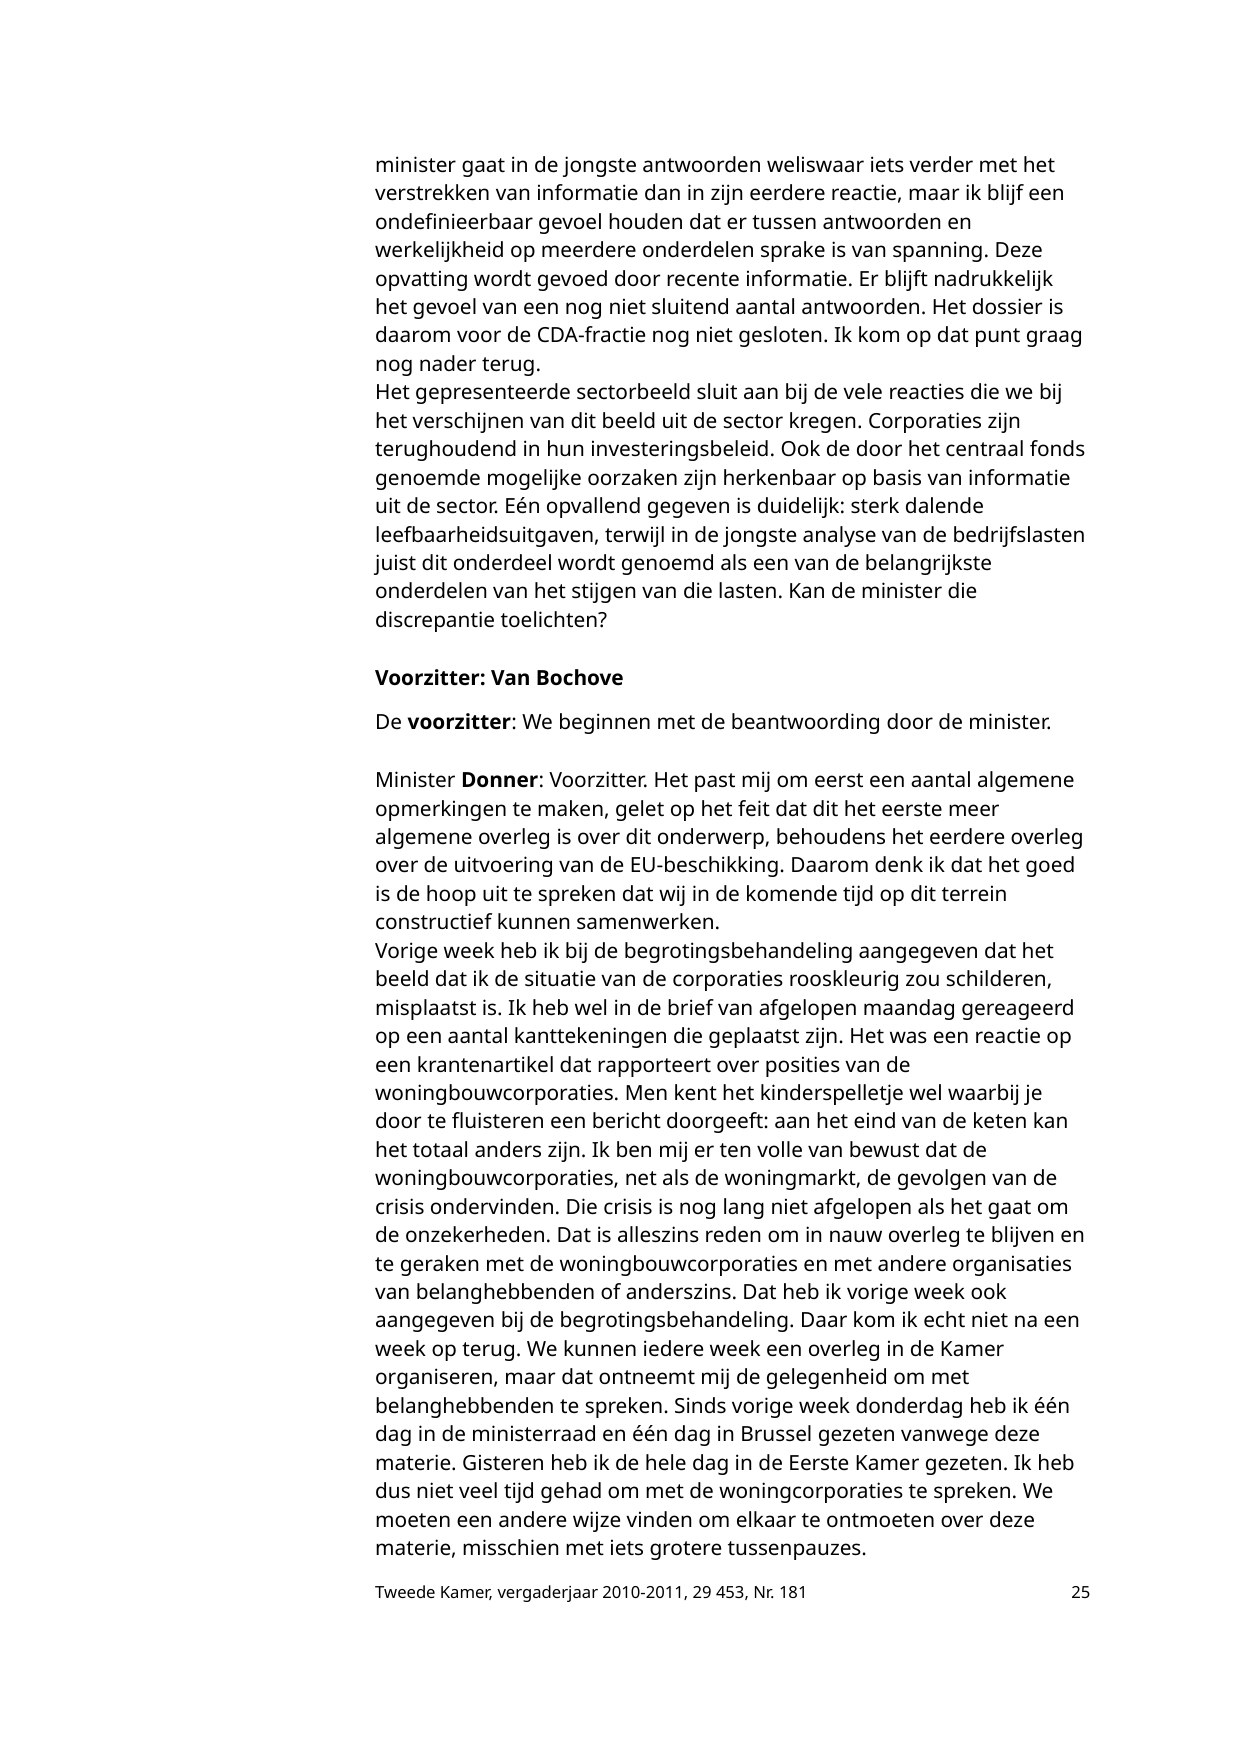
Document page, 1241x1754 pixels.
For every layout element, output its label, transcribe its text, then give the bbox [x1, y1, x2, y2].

text minister gaat in de jongste antwoorden weliswaar iets verder met het verstrekken van informatie dan in zijn eerdere reactie, maar ik blijf een ondefinieerbaar gevoel houden dat er tussen antwoorden en werkelijkheid op meerdere onderdelen sprake is van spanning. Deze opvatting wordt gevoed door recente informatie. Er blijft nadrukkelijk het gevoel van een nog niet sluitend aantal antwoorden. Het dossier is daarom voor de CDA-fractie nog niet gesloten. Ik kom op dat punt graag nog nader terug. [375, 150, 1090, 377]
text Het gepresenteerde sectorbeeld sluit aan bij de vele reacties die we bij het verschijnen van dit beeld uit de sector kregen. Corporaties zijn terughoudend in hun investeringsbeleid. Ook de door het centraal fonds genoemde mogelijke oorzaken zijn herkenbaar op basis van informatie uit de sector. Eén opvallend gegeven is duidelijk: sterk dalende leefbaarheidsuitgaven, terwijl in de jongste analyse van de bedrijfslasten juist dit onderdeel wordt genoemd als een van de belangrijkste onderdelen van het stijgen van die lasten. Kan de minister die discrepantie toelichten? [375, 377, 1090, 633]
text De voorzitter: We beginnen met de beantwoording door de minister. [375, 707, 1090, 735]
text Vorige week heb ik bij de begrotingsbehandeling aangegeven dat het beeld dat ik de situatie van de corporaties rooskleurig zou schilderen, misplaatst is. Ik heb wel in de brief van afgelopen maandag gereageerd op een aantal kanttekeningen die geplaatst zijn. Het was een reactie op een krantenartikel dat rapporteert over posities van de woningbouwcorporaties. Men kent het kinderspelletje wel waarbij je door te fluisteren een bericht doorgeeft: aan het eind van de keten kan het totaal anders zijn. Ik ben mij er ten volle van bewust dat de woningbouwcorporaties, net als de woningmarkt, de gevolgen van de crisis ondervinden. Die crisis is nog lang niet afgelopen als het gaat om de onzekerheden. Dat is alleszins reden om in nauw overleg te blijven en te geraken met de woningbouwcorporaties en met andere organisaties van belanghebbenden of anderszins. Dat heb ik vorige week ook aangegeven bij de begrotingsbehandeling. Daar kom ik echt niet na een week op terug. We kunnen iedere week een overleg in de Kamer organiseren, maar dat ontneemt mij de gelegenheid om met belanghebbenden te spreken. Sinds vorige week donderdag heb ik één dag in de ministerraad en één dag in Brussel gezeten vanwege deze materie. Gisteren heb ik de hele dag in de Eerste Kamer gezeten. Ik heb dus niet veel tijd gehad om met de woningcorporaties te spreken. We moeten een andere wijze vinden om elkaar te ontmoeten over deze materie, misschien met iets grotere tussenpauzes. [375, 936, 1090, 1562]
text Voorzitter: Van Bochove [375, 663, 1090, 692]
text Minister Donner: Voorzitter. Het past mij om eerst een aantal algemene opmerkingen te maken, gelet op het feit dat dit het eerste meer algemene overleg is over dit onderwerp, behoudens het eerdere overleg over de uitvoering van de EU-beschikking. Daarom denk ik dat het goed is de hoop uit te spreken dat wij in de komende tijd op dit terrein constructief kunnen samenwerken. [375, 765, 1090, 936]
